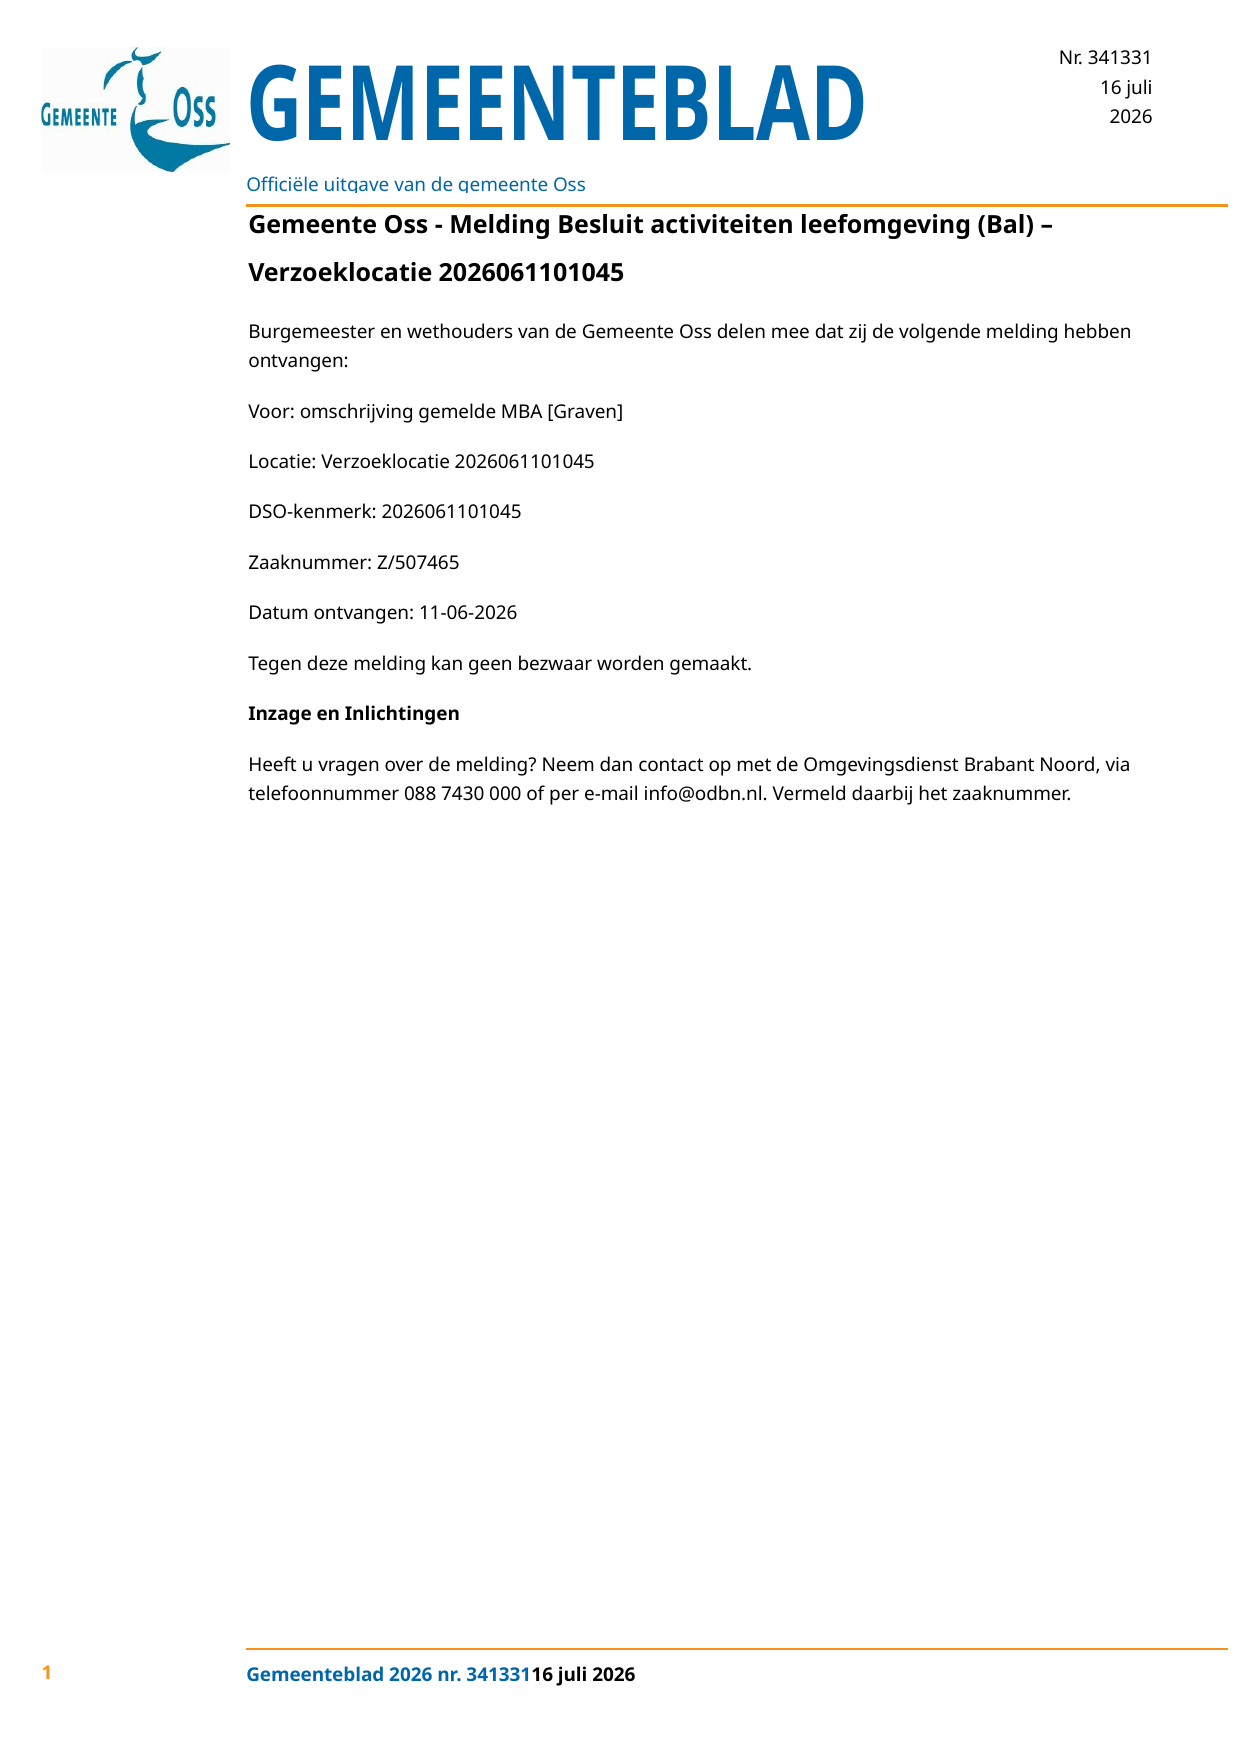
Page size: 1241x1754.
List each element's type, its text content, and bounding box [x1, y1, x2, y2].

text Locatie: Verzoeklocatie 2026061101045 [248, 448, 1152, 474]
text Voor: omschrijving gemelde MBA [Graven] [248, 398, 1152, 424]
text Heeft u vragen over de melding? Neem dan contact op met de Omgevingsdienst Brabant Noord, via telefoonnummer 088 7430 000 of per e-mail info@odbn.nl. Vermeld daarbij het zaaknummer. [248, 751, 1152, 806]
text Inzage en Inlichtingen [248, 700, 1152, 726]
text Burgemeester en wethouders van de Gemeente Oss delen mee dat zij de volgende melding hebben ontvangen: [248, 318, 1152, 373]
text Tegen deze melding kan geen bezwaar worden gemaakt. [248, 650, 1152, 676]
text Gemeente Oss - Melding Besluit activiteiten leefomgeving (Bal) – Verzoeklocatie 2026061101045 [248, 207, 1152, 288]
picture [41, 47, 231, 172]
text Zaaknummer: Z/507465 [248, 549, 1152, 575]
text DSO-kenmerk: 2026061101045 [248, 499, 1152, 524]
text Datum ontvangen: 11-06-2026 [248, 599, 1152, 625]
